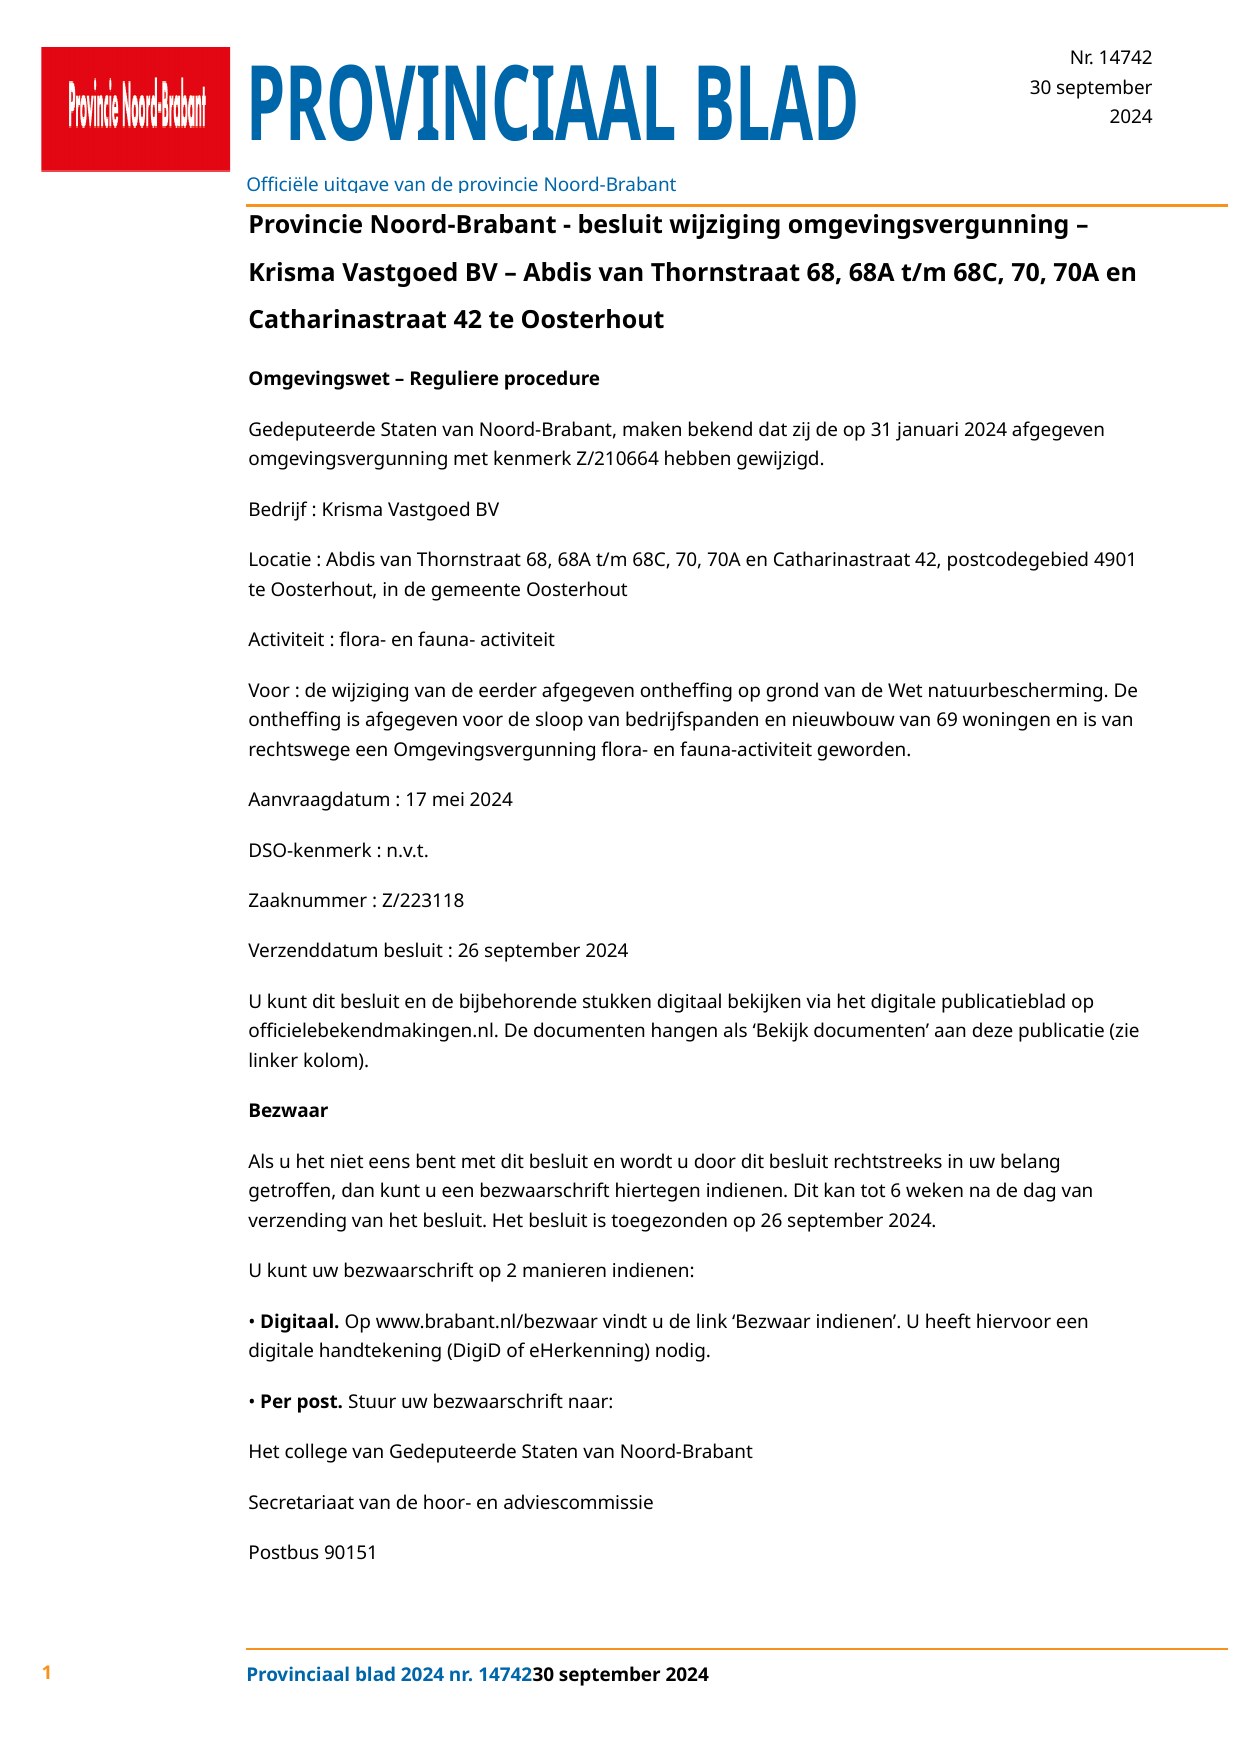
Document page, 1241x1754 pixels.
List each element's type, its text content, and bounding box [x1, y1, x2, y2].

text • Digitaal. Op www.brabant.nl/bezwaar vindt u de link ‘Bezwaar indienen’. U heeft hiervoor een digitale handtekening (DigiD of eHerkenning) nodig. [248, 1308, 1152, 1363]
text Omgevingswet – Reguliere procedure [248, 366, 1152, 391]
text Voor : de wijziging van de eerder afgegeven ontheffing op grond van de Wet natuurbescherming. De ontheffing is afgegeven voor de sloop van bedrijfspanden en nieuwbouw van 69 woningen en is van rechtswege een Omgevingsvergunning flora- en fauna-activiteit geworden. [248, 677, 1152, 762]
text Als u het niet eens bent met dit besluit en wordt u door dit besluit rechtstreeks in uw belang getroffen, dan kunt u een bezwaarschrift hiertegen indienen. Dit kan tot 6 weken na de dag van verzending van het besluit. Het besluit is toegezonden op 26 september 2024. [248, 1148, 1152, 1233]
text Zaaknummer : Z/223118 [248, 887, 1152, 913]
text U kunt uw bezwaarschrift op 2 manieren indienen: [248, 1258, 1152, 1283]
text Het college van Gedeputeerde Staten van Noord-Brabant [248, 1438, 1152, 1464]
text DSO-kenmerk : n.v.t. [248, 837, 1152, 862]
text Provincie Noord-Brabant - besluit wijziging omgevingsvergunning – Krisma Vastgoed BV – Abdis van Thornstraat 68, 68A t/m 68C, 70, 70A en Catharinastraat 42 te Oosterhout [248, 207, 1152, 336]
text U kunt dit besluit en de bijbehorende stukken digitaal bekijken via het digitale publicatieblad op officielebekendmakingen.nl. De documenten hangen als ‘Bekijk documenten’ aan deze publicatie (zie linker kolom). [248, 988, 1152, 1073]
text Gedeputeerde Staten van Noord-Brabant, maken bekend dat zij de op 31 januari 2024 afgegeven omgevingsvergunning met kenmerk Z/210664 hebben gewijzigd. [248, 416, 1152, 471]
text Bedrijf : Krisma Vastgoed BV [248, 496, 1152, 522]
text Secretariaat van de hoor- en adviescommissie [248, 1489, 1152, 1514]
text Bezwaar [248, 1098, 1152, 1123]
text Activiteit : flora- en fauna- activiteit [248, 626, 1152, 652]
picture [41, 47, 231, 172]
text Locatie : Abdis van Thornstraat 68, 68A t/m 68C, 70, 70A en Catharinastraat 42, postcodegebied 4901 te Oosterhout, in de gemeente Oosterhout [248, 546, 1152, 602]
text Aanvraagdatum : 17 mei 2024 [248, 786, 1152, 812]
text • Per post. Stuur uw bezwaarschrift naar: [248, 1388, 1152, 1414]
text Verzenddatum besluit : 26 september 2024 [248, 938, 1152, 963]
text Postbus 90151 [248, 1539, 1152, 1565]
